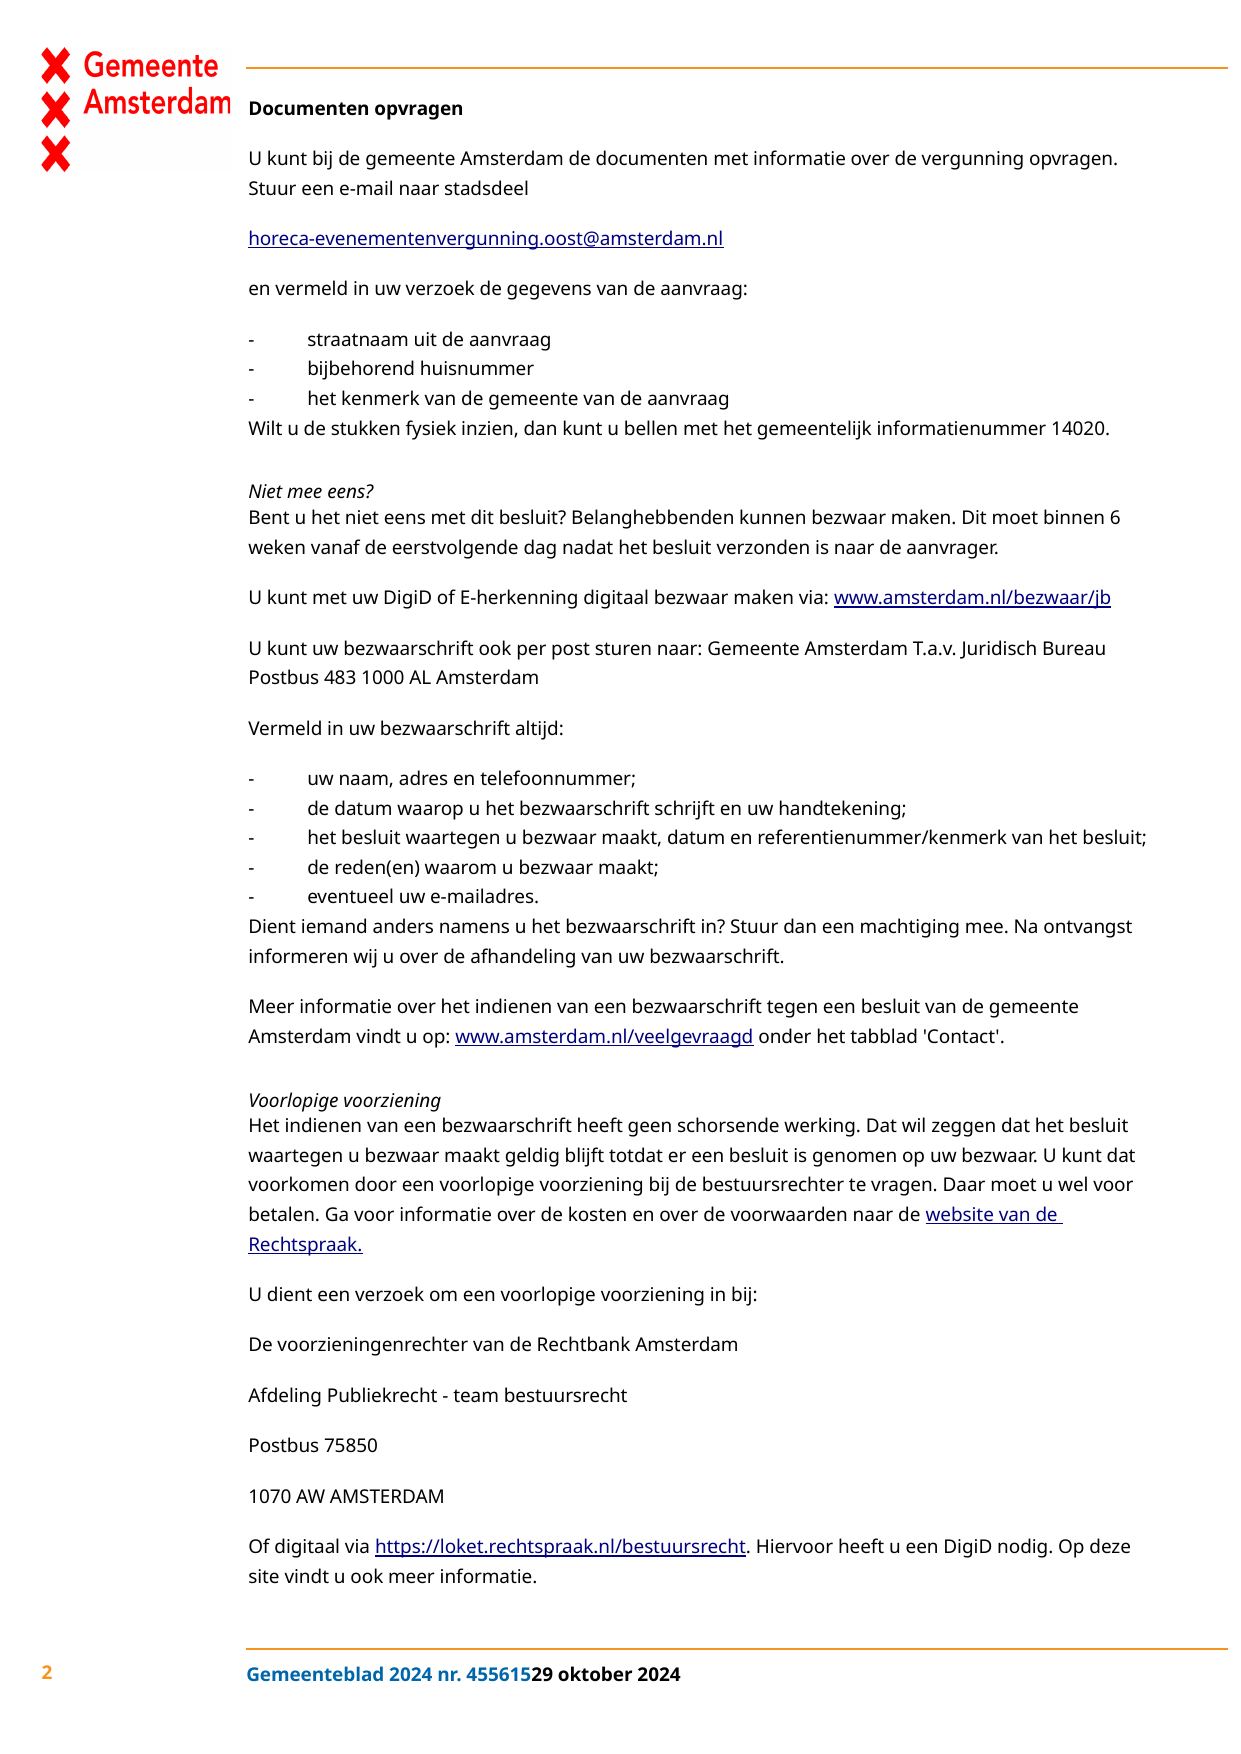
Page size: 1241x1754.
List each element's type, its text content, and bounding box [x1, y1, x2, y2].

text Postbus 75850 [248, 1432, 1152, 1458]
list de datum waarop u het bezwaarschrift schrijft en uw handtekening; [248, 795, 1152, 821]
list de reden(en) waarom u bezwaar maakt; [248, 854, 1152, 880]
text horeca-evenementenvergunning.oost@amsterdam.nl [248, 225, 1152, 251]
list het besluit waartegen u bezwaar maakt, datum en referentienummer/kenmerk van het besluit; [248, 824, 1152, 850]
text De voorzieningenrechter van de Rechtbank Amsterdam [248, 1332, 1152, 1357]
text en vermeld in uw verzoek de gegevens van de aanvraag: [248, 276, 1152, 301]
text Dient iemand anders namens u het bezwaarschrift in? Stuur dan een machtiging mee. Na ontvangst informeren wij u over de afhandeling van uw bezwaarschrift. [248, 913, 1152, 968]
list bijbehorend huisnummer [248, 356, 1152, 381]
list straatnaam uit de aanvraag [248, 326, 1152, 352]
text U dient een verzoek om een voorlopige voorziening in bij: [248, 1281, 1152, 1307]
text Het indienen van een bezwaarschrift heeft geen schorsende werking. Dat wil zeggen dat het besluit waartegen u bezwaar maakt geldig blijft totdat er een besluit is genomen op uw bezwaar. U kunt dat voorkomen door een voorlopige voorziening bij de bestuursrechter te vragen. Daar moet u wel voor betalen. Ga voor informatie over de kosten en over de voorwaarden naar de website van de Rechtspraak. [248, 1112, 1152, 1257]
text U kunt uw bezwaarschrift ook per post sturen naar: Gemeente Amsterdam T.a.v. Juridisch Bureau Postbus 483 1000 AL Amsterdam [248, 635, 1152, 690]
list het kenmerk van de gemeente van de aanvraag [248, 385, 1152, 411]
text U kunt met uw DigiD of E-herkenning digitaal bezwaar maken via: www.amsterdam.nl/bezwaar/jb [248, 584, 1152, 610]
text Niet mee eens? [248, 479, 1152, 504]
text Voorlopige voorziening [248, 1087, 1152, 1112]
text U kunt bij de gemeente Amsterdam de documenten met informatie over de vergunning opvragen. Stuur een e-mail naar stadsdeel [248, 145, 1152, 201]
text Of digitaal via https://loket.rechtspraak.nl/bestuursrecht. Hiervoor heeft u een DigiD nodig. Op deze site vindt u ook meer informatie. [248, 1533, 1152, 1589]
text Documenten opvragen [248, 95, 1152, 121]
text 1070 AW AMSTERDAM [248, 1483, 1152, 1509]
picture [41, 47, 231, 172]
text Bent u het niet eens met dit besluit? Belanghebbenden kunnen bezwaar maken. Dit moet binnen 6 weken vanaf de eerstvolgende dag nadat het besluit verzonden is naar de aanvrager. [248, 504, 1152, 560]
text Vermeld in uw bezwaarschrift altijd: [248, 715, 1152, 741]
list eventueel uw e-mailadres. [248, 884, 1152, 909]
text Wilt u de stukken fysiek inzien, dan kunt u bellen met het gemeentelijk informatienummer 14020. [248, 415, 1152, 441]
text Afdeling Publiekrecht - team bestuursrecht [248, 1382, 1152, 1408]
text Meer informatie over het indienen van een bezwaarschrift tegen een besluit van de gemeente Amsterdam vindt u op: www.amsterdam.nl/veelgevraagd onder het tabblad 'Contact'. [248, 993, 1152, 1048]
list uw naam, adres en telefoonnummer; [248, 765, 1152, 791]
